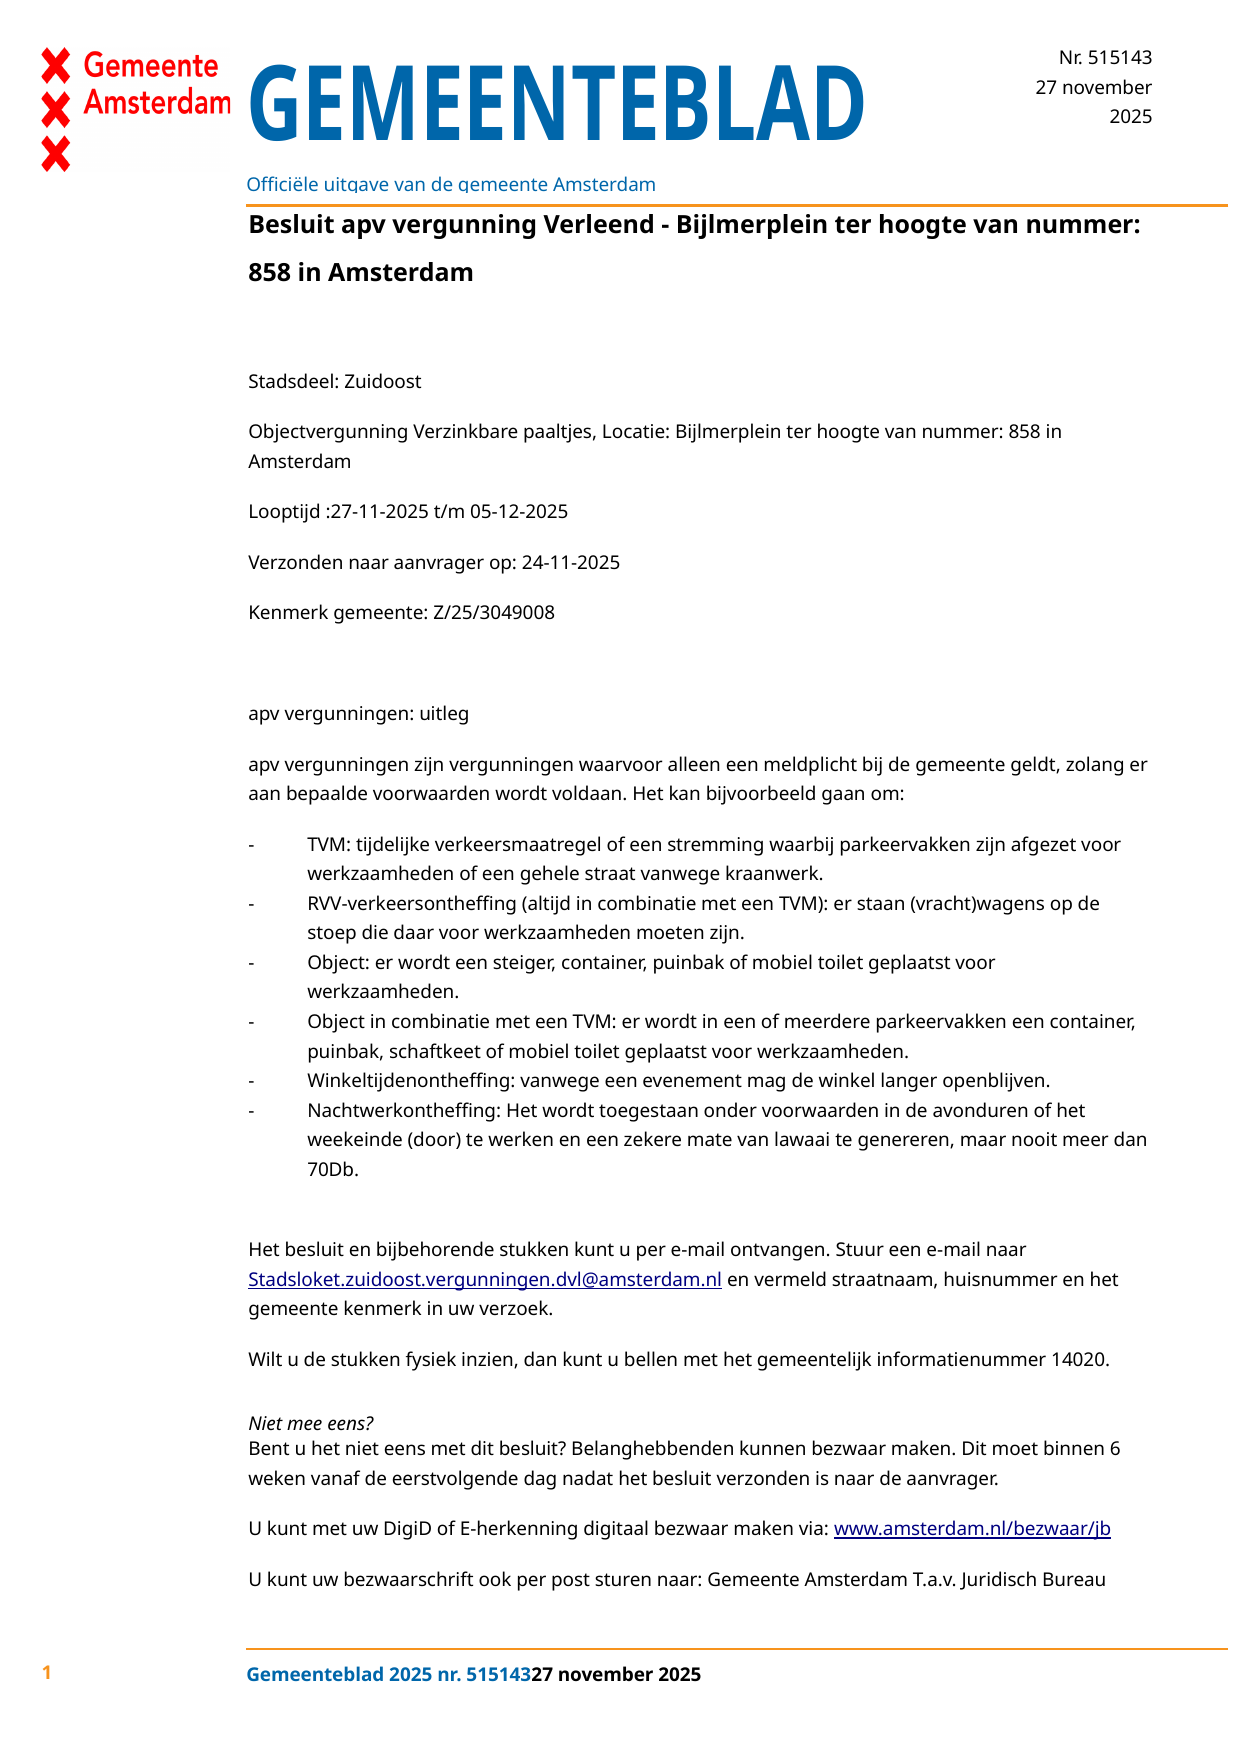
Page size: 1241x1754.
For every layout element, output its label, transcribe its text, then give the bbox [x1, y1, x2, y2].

text apv vergunningen zijn vergunningen waarvoor alleen een meldplicht bij de gemeente geldt, zolang er aan bepaalde voorwaarden wordt voldaan. Het kan bijvoorbeeld gaan om: [248, 751, 1152, 806]
list RVV-verkeersontheffing (altijd in combinatie met een TVM): er staan (vracht)wagens op de stoep die daar voor werkzaamheden moeten zijn. [248, 890, 1152, 945]
text Bent u het niet eens met dit besluit? Belanghebbenden kunnen bezwaar maken. Dit moet binnen 6 weken vanaf de eerstvolgende dag nadat het besluit verzonden is naar de aanvrager. [248, 1436, 1152, 1491]
list TVM: tijdelijke verkeersmaatregel of een stremming waarbij parkeervakken zijn afgezet voor werkzaamheden of een gehele straat vanwege kraanwerk. [248, 831, 1152, 886]
text Verzonden naar aanvrager op: 24-11-2025 [248, 549, 1152, 575]
list Winkeltijdenontheffing: vanwege een evenement mag de winkel langer openblijven. [248, 1067, 1152, 1093]
picture [41, 47, 231, 172]
text Niet mee eens? [248, 1410, 1152, 1436]
list Object in combinatie met een TVM: er wordt in een of meerdere parkeervakken een container, puinbak, schaftkeet of mobiel toilet geplaatst voor werkzaamheden. [248, 1008, 1152, 1064]
text Objectvergunning Verzinkbare paaltjes, Locatie: Bijlmerplein ter hoogte van nummer: 858 in Amsterdam [248, 419, 1152, 474]
text Besluit apv vergunning Verleend - Bijlmerplein ter hoogte van nummer: 858 in Amsterdam [248, 207, 1152, 288]
text U kunt uw bezwaarschrift ook per post sturen naar: Gemeente Amsterdam T.a.v. Juridisch Bureau [248, 1566, 1152, 1592]
text U kunt met uw DigiD of E-herkenning digitaal bezwaar maken via: www.amsterdam.nl/bezwaar/jb [248, 1516, 1152, 1541]
text Kenmerk gemeente: Z/25/3049008 [248, 599, 1152, 625]
text Het besluit en bijbehorende stukken kunt u per e-mail ontvangen. Stuur een e-mail naar Stadsloket.zuidoost.vergunningen.dvl@amsterdam.nl en vermeld straatnaam, huisnummer en het gemeente kenmerk in uw verzoek. [248, 1236, 1152, 1321]
text Looptijd :27-11-2025 t/m 05-12-2025 [248, 499, 1152, 524]
list Nachtwerkontheffing: Het wordt toegestaan onder voorwaarden in de avonduren of het weekeinde (door) te werken en een zekere mate van lawaai te genereren, maar nooit meer dan 70Db. [248, 1097, 1152, 1182]
text Wilt u de stukken fysiek inzien, dan kunt u bellen met het gemeentelijk informatienummer 14020. [248, 1346, 1152, 1372]
text apv vergunningen: uitleg [248, 700, 1152, 726]
list Object: er wordt een steiger, container, puinbak of mobiel toilet geplaatst voor werkzaamheden. [248, 949, 1152, 1004]
text Stadsdeel: Zuidoost [248, 368, 1152, 394]
